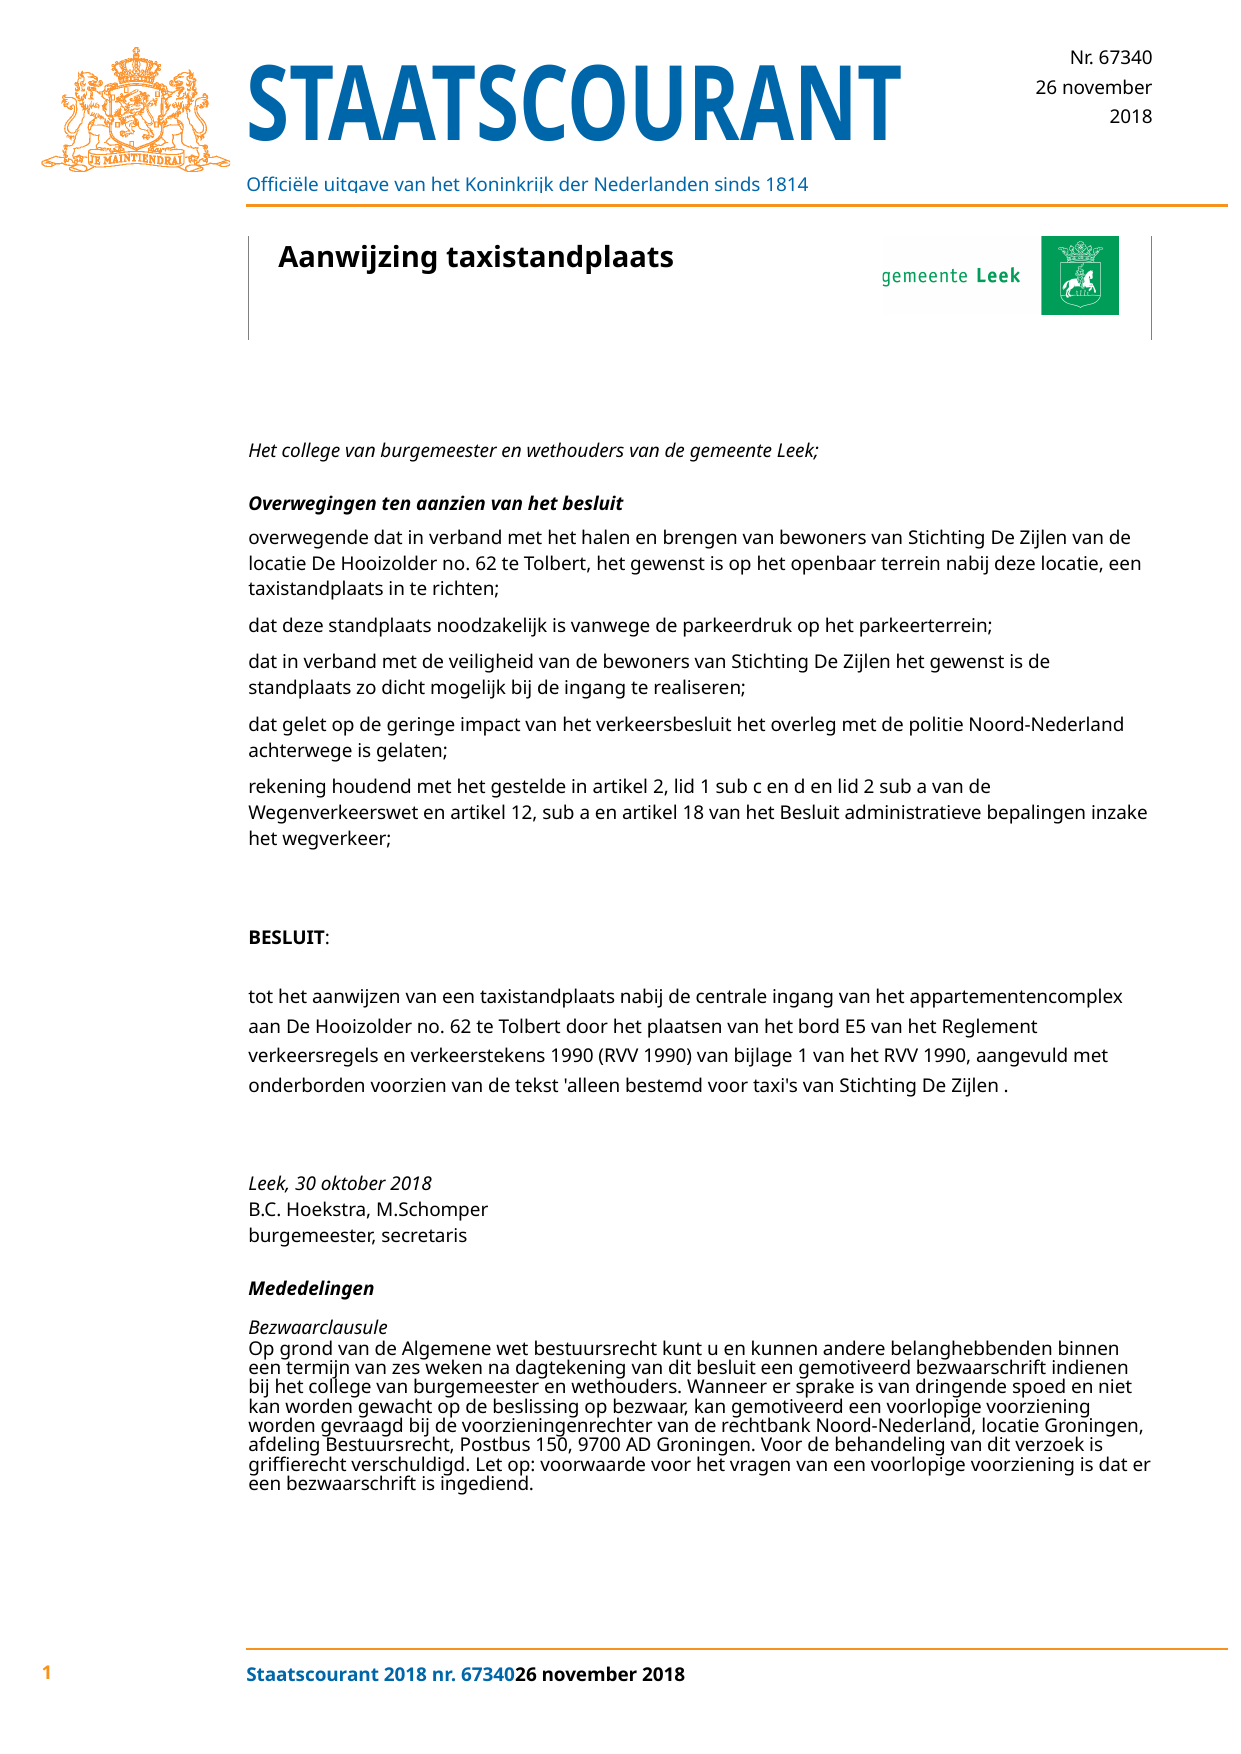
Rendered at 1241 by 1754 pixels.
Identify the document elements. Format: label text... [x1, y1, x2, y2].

text Op grond van de Algemene wet bestuursrecht kunt u en kunnen andere belanghebbenden binnen een termijn van zes weken na dagtekening van dit besluit een gemotiveerd bezwaarschrift indienen bij het college van burgemeester en wethouders. Wanneer er sprake is van dringende spoed en niet kan worden gewacht op de beslissing op bezwaar, kan gemotiveerd een voorlopige voorziening worden gevraagd bij de voorzieningenrechter van de rechtbank Noord-Nederland, locatie Groningen, afdeling Bestuursrecht, Postbus 150, 9700 AD Groningen. Voor de behandeling van dit verzoek is griffierecht verschuldigd. Let op: voorwaarde voor het vragen van een voorlopige voorziening is dat er een bezwaarschrift is ingediend. [248, 1340, 1152, 1494]
text burgemeester, secretaris [248, 1222, 1152, 1248]
picture [882, 236, 1119, 315]
text dat in verband met de veiligheid van de bewoners van Stichting De Zijlen het gewenst is de standplaats zo dicht mogelijk bij de ingang te realiseren; [248, 649, 1152, 700]
text dat deze standplaats noodzakelijk is vanwege de parkeerdruk op het parkeerterrein; [248, 612, 1152, 638]
text overwegende dat in verband met het halen en brengen van bewoners van Stichting De Zijlen van de locatie De Hooizolder no. 62 te Tolbert, het gewenst is op het openbaar terrein nabij deze locatie, een taxistandplaats in te richten; [248, 524, 1152, 601]
text dat gelet op de geringe impact van het verkeersbesluit het overleg met de politie Noord-Nederland achterwege is gelaten; [248, 711, 1152, 763]
text tot het aanwijzen van een taxistandplaats nabij de centrale ingang van het appartementencomplex aan De Hooizolder no. 62 te Tolbert door het plaatsen van het bord E5 van het Reglement verkeersregels en verkeerstekens 1990 (RVV 1990) van bijlage 1 van het RVV 1990, aangevuld met onderborden voorzien van de tekst 'alleen bestemd voor taxi's van Stichting De Zijlen . [248, 983, 1152, 1098]
table_header Aanwijzing taxistandplaats [249, 236, 850, 340]
text B.C. Hoekstra, M.Schomper [248, 1196, 1152, 1222]
text Mededelingen [248, 1275, 1152, 1301]
table_header [850, 236, 1151, 340]
text rekening houdend met het gestelde in artikel 2, lid 1 sub c en d en lid 2 sub a van de Wegenverkeerswet en artikel 12, sub a en artikel 18 van het Besluit administratieve bepalingen inzake het wegverkeer; [248, 773, 1152, 851]
text Het college van burgemeester en wethouders van de gemeente Leek; [248, 437, 1152, 463]
text Overwegingen ten aanzien van het besluit [248, 490, 1152, 516]
text Leek, 30 oktober 2018 [248, 1171, 1152, 1196]
text Bezwaarclausule [248, 1314, 1152, 1340]
picture [41, 47, 231, 172]
text BESLUIT: [248, 924, 1152, 950]
